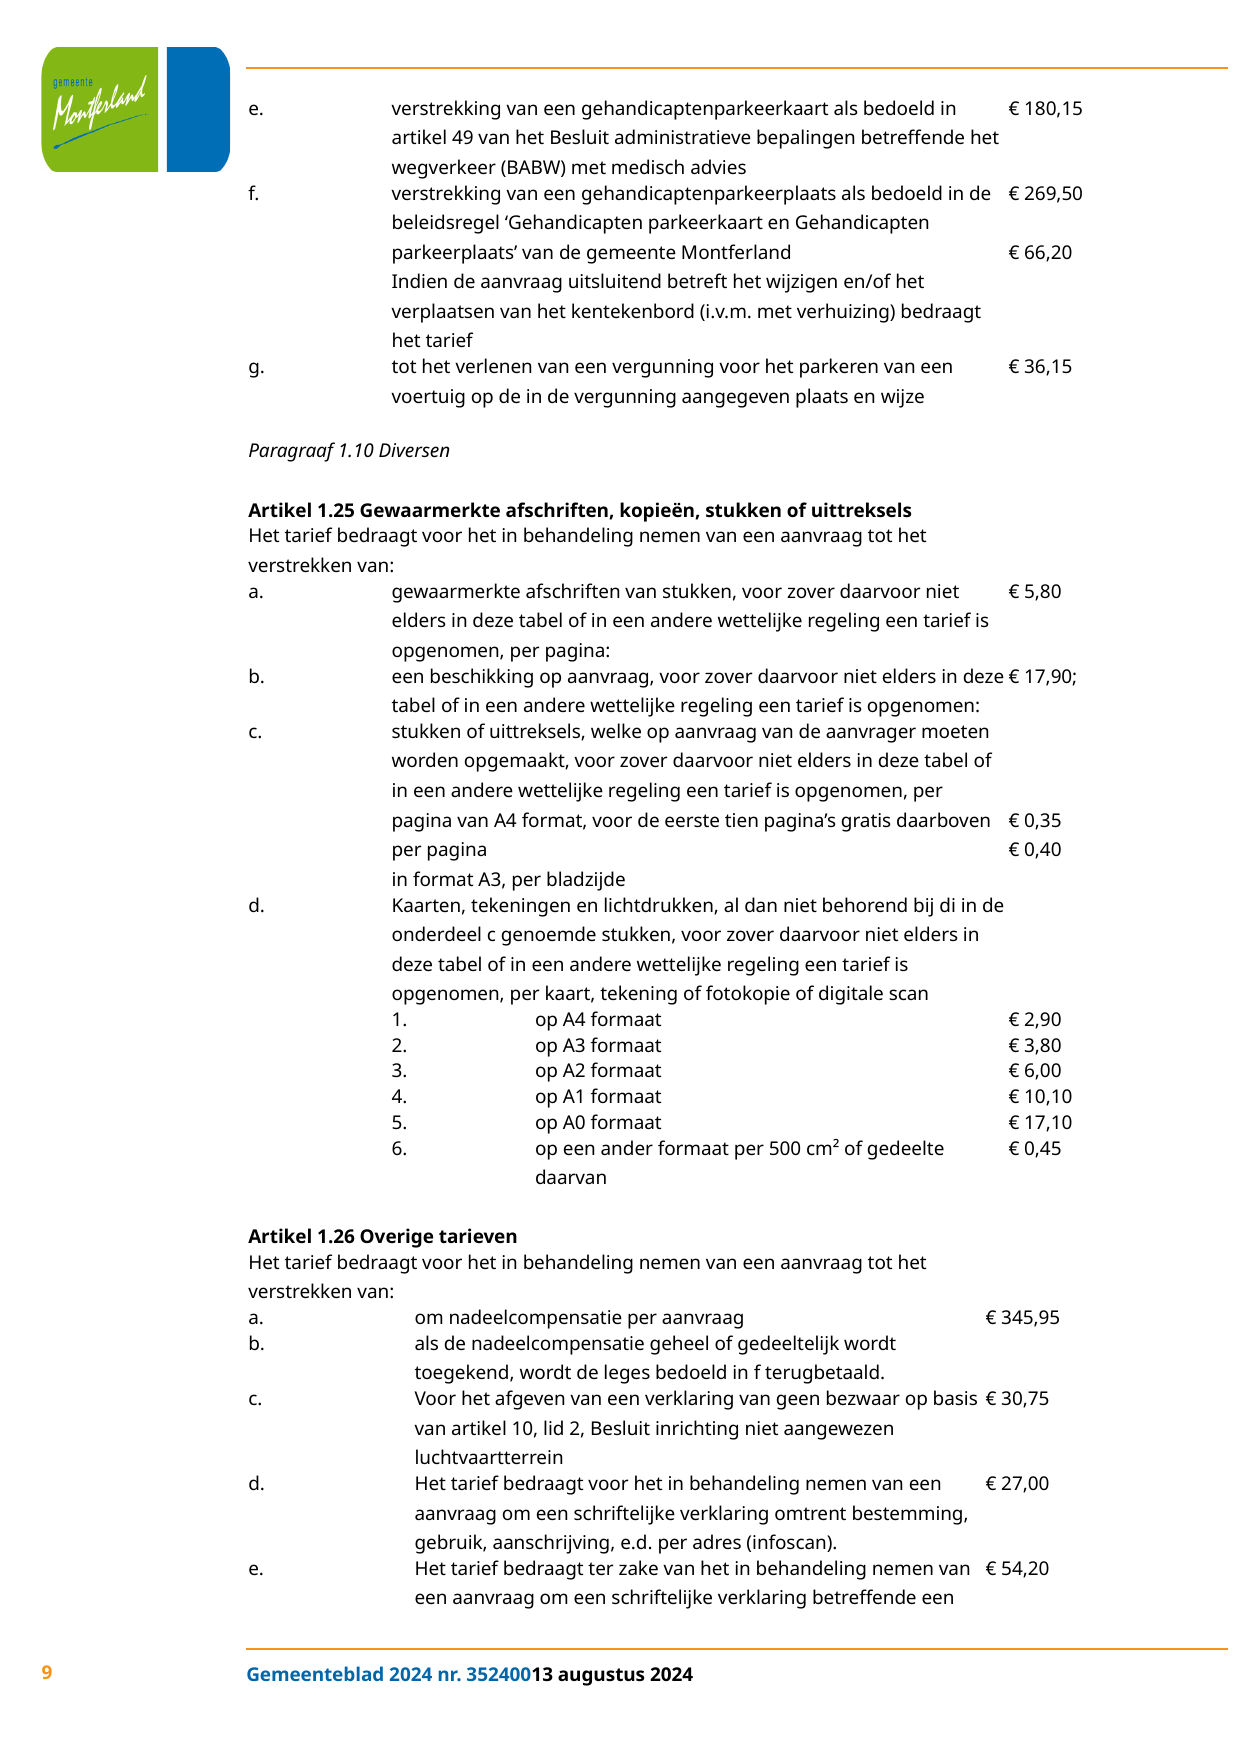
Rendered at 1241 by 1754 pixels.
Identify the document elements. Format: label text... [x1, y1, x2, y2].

table_cell € 2,90 [1008, 1006, 1152, 1032]
table_cell [248, 1135, 391, 1190]
table_cell tot het verlenen van een vergunning voor het parkeren van een voertuig op de in de vergunning aangegeven plaats en wijze [391, 353, 1008, 409]
table_cell € 6,00 [1008, 1058, 1152, 1083]
table_cell een beschikking op aanvraag, voor zover daarvoor niet elders in deze tabel of in een andere wettelijke regeling een tarief is opgenomen: [391, 663, 1008, 718]
table_cell om nadeelcompensatie per aanvraag [414, 1304, 985, 1330]
table_cell g. [248, 353, 391, 409]
table_cell € 5,80 [1008, 578, 1152, 663]
table_cell [1008, 523, 1152, 578]
table_cell c. [248, 718, 391, 892]
table_header [985, 1223, 1152, 1249]
table_cell Kaarten, tekeningen en lichtdrukken, al dan niet behorend bij di in de onderdeel c genoemde stukken, voor zover daarvoor niet elders in deze tabel of in een andere wettelijke regeling een tarief is opgenomen, per kaart, tekening of fotokopie of digitale scan [391, 892, 1008, 1006]
table_cell Het tarief bedraagt voor het in behandeling nemen van een aanvraag om een schriftelijke verklaring omtrent bestemming, gebruik, aanschrijving, e.d. per adres (infoscan). [414, 1470, 985, 1555]
table_cell c. [248, 1385, 414, 1470]
table_cell a. [248, 578, 391, 663]
table_cell 3. [391, 1058, 535, 1083]
table_cell € 27,00 [985, 1470, 1152, 1555]
table_cell b. [248, 1330, 414, 1385]
table_cell [248, 1032, 391, 1058]
table_cell € 17,10 [1008, 1109, 1152, 1135]
table_cell € 0,35 € 0,40 [1008, 718, 1152, 892]
table_cell Het tarief bedraagt voor het in behandeling nemen van een aanvraag tot het verstrekken van: [248, 1249, 985, 1304]
table_cell Het tarief bedraagt voor het in behandeling nemen van een aanvraag tot het verstrekken van: [248, 523, 1008, 578]
table_cell verstrekking van een gehandicaptenparkeerkaart als bedoeld in artikel 49 van het Besluit administratieve bepalingen betreffende het wegverkeer (BABW) met medisch advies [391, 95, 1008, 180]
table_cell 1. [391, 1006, 535, 1032]
table_cell als de nadeelcompensatie geheel of gedeeltelijk wordt toegekend, wordt de leges bedoeld in f terugbetaald. [414, 1330, 985, 1385]
table_cell [248, 1006, 391, 1032]
table_cell [248, 1084, 391, 1109]
table_cell a. [248, 1304, 414, 1330]
table_header Artikel 1.25 Gewaarmerkte afschriften, kopieën, stukken of uittreksels [248, 467, 1008, 523]
table_cell [248, 409, 391, 434]
table_cell [248, 1058, 391, 1083]
table_cell € 3,80 [1008, 1032, 1152, 1058]
table_cell verstrekking van een gehandicaptenparkeerplaats als bedoeld in de beleidsregel ‘Gehandicapten parkeerkaart en Gehandicapten parkeerplaats’ van de gemeente Montferland Indien de aanvraag uitsluitend betreft het wijzigen en/of het verplaatsen van het kentekenbord (i.v.m. met verhuizing) bedraagt het tarief [391, 180, 1008, 353]
table_cell [248, 1109, 391, 1135]
table_cell op A4 formaat [535, 1006, 1008, 1032]
table_cell f. [248, 180, 391, 353]
table_cell op een ander formaat per 500 cm² of gedeelte daarvan [535, 1135, 1008, 1190]
table_cell d. [248, 892, 391, 1006]
text Paragraaf 1.10 Diversen [248, 438, 1152, 463]
table_cell e. [248, 95, 391, 180]
table_cell op A3 formaat [535, 1032, 1008, 1058]
table_cell [985, 1330, 1152, 1385]
table_cell € 54,20 [985, 1555, 1152, 1610]
table_cell € 180,15 [1008, 95, 1152, 180]
table_cell gewaarmerkte afschriften van stukken, voor zover daarvoor niet elders in deze tabel of in een andere wettelijke regeling een tarief is opgenomen, per pagina: [391, 578, 1008, 663]
table_cell € 345,95 [985, 1304, 1152, 1330]
table_cell € 10,10 [1008, 1084, 1152, 1109]
table_cell op A1 formaat [535, 1084, 1008, 1109]
table_cell 2. [391, 1032, 535, 1058]
table_cell € 0,45 [1008, 1135, 1152, 1190]
table_cell 4. [391, 1084, 535, 1109]
table_cell d. [248, 1470, 414, 1555]
picture [41, 47, 231, 172]
table_cell e. [248, 1555, 414, 1610]
table_cell 6. [391, 1135, 535, 1190]
table_cell Voor het afgeven van een verklaring van geen bezwaar op basis van artikel 10, lid 2, Besluit inrichting niet aangewezen luchtvaartterrein [414, 1385, 985, 1470]
table_cell Het tarief bedraagt ter zake van het in behandeling nemen van een aanvraag om een schriftelijke verklaring betreffende een [414, 1555, 985, 1610]
table_cell op A2 formaat [535, 1058, 1008, 1083]
table_cell op A0 formaat [535, 1109, 1008, 1135]
table_cell b. [248, 663, 391, 718]
table_cell € 36,15 [1008, 353, 1152, 409]
table_cell stukken of uittreksels, welke op aanvraag van de aanvrager moeten worden opgemaakt, voor zover daarvoor niet elders in deze tabel of in een andere wettelijke regeling een tarief is opgenomen, per pagina van A4 format, voor de eerste tien pagina’s gratis daarboven per pagina in format A3, per bladzijde [391, 718, 1008, 892]
table_cell 5. [391, 1109, 535, 1135]
table_header Artikel 1.26 Overige tarieven [248, 1223, 985, 1249]
table_header [1008, 467, 1152, 523]
table_cell € 30,75 [985, 1385, 1152, 1470]
table_cell € 269,50 € 66,20 [1008, 180, 1152, 353]
table_cell € 17,90; [1008, 663, 1152, 718]
table_cell [391, 409, 1008, 434]
table_cell [1008, 409, 1152, 434]
table_cell [985, 1249, 1152, 1304]
table_cell [1008, 892, 1152, 1006]
